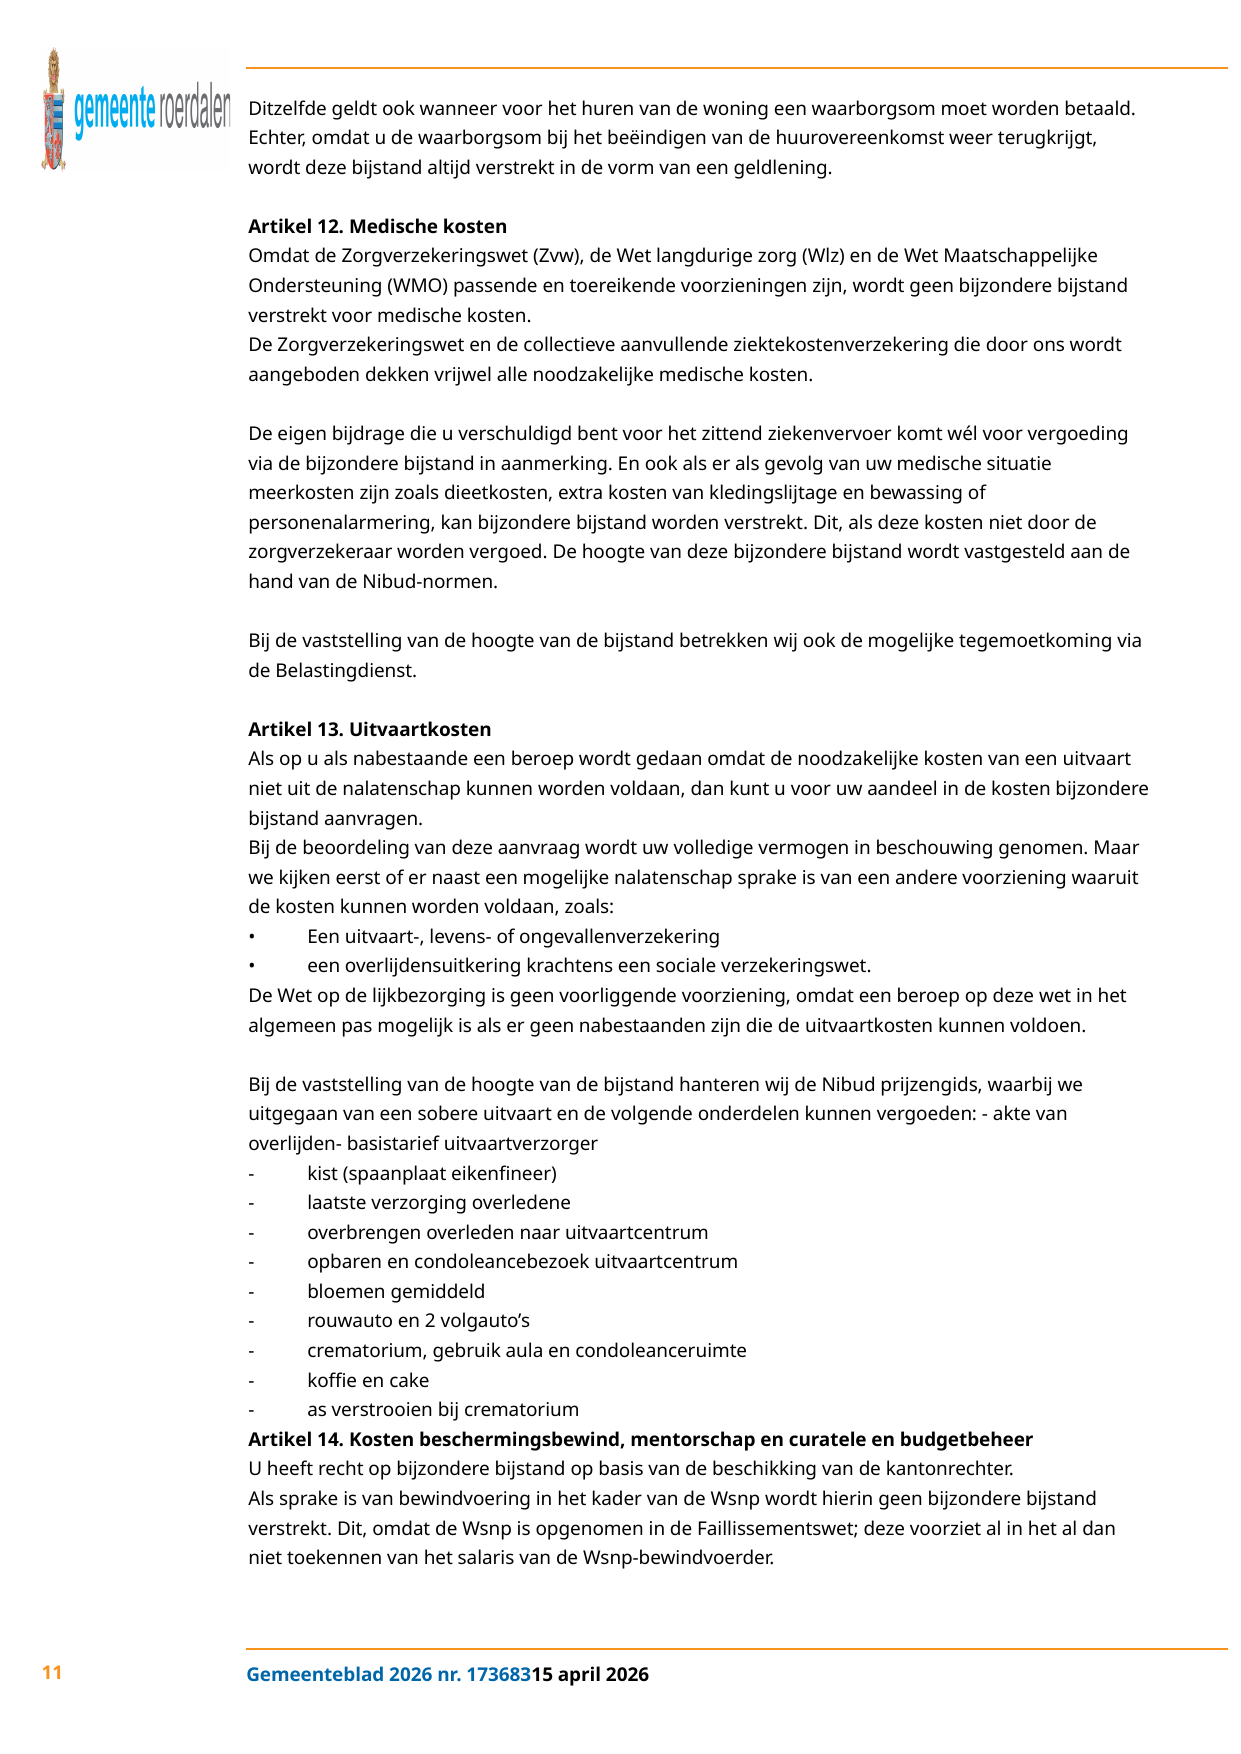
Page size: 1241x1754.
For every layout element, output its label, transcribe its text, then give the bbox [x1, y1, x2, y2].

text Als sprake is van bewindvoering in het kader van de Wsnp wordt hierin geen bijzondere bijstand verstrekt. Dit, omdat de Wsnp is opgenomen in de Faillissementswet; deze voorziet al in het al dan niet toekennen van het salaris van de Wsnp-bewindvoerder. [248, 1485, 1152, 1570]
text Artikel 13. Uitvaartkosten [248, 716, 1152, 742]
list kist (spaanplaat eikenfineer) [248, 1160, 1152, 1186]
text De Zorgverzekeringswet en de collectieve aanvullende ziektekostenverzekering die door ons wordt aangeboden dekken vrijwel alle noodzakelijke medische kosten. [248, 331, 1152, 387]
list overbrengen overleden naar uitvaartcentrum [248, 1219, 1152, 1245]
list laatste verzorging overledene [248, 1189, 1152, 1215]
text De Wet op de lijkbezorging is geen voorliggende voorziening, omdat een beroep op deze wet in het algemeen pas mogelijk is als er geen nabestaanden zijn die de uitvaartkosten kunnen voldoen. [248, 982, 1152, 1038]
list as verstrooien bij crematorium [248, 1396, 1152, 1422]
list opbaren en condoleancebezoek uitvaartcentrum [248, 1248, 1152, 1274]
list koffie en cake [248, 1367, 1152, 1393]
list rouwauto en 2 volgauto’s [248, 1308, 1152, 1333]
text De eigen bijdrage die u verschuldigd bent voor het zittend ziekenvervoer komt wél voor vergoeding via de bijzondere bijstand in aanmerking. En ook als er als gevolg van uw medische situatie meerkosten zijn zoals dieetkosten, extra kosten van kledingslijtage en bewassing of personenalarmering, kan bijzondere bijstand worden verstrekt. Dit, als deze kosten niet door de zorgverzekeraar worden vergoed. De hoogte van deze bijzondere bijstand wordt vastgesteld aan de hand van de Nibud-normen. [248, 420, 1152, 594]
list Een uitvaart-, levens- of ongevallenverzekering [248, 923, 1152, 949]
text Bij de vaststelling van de hoogte van de bijstand betrekken wij ook de mogelijke tegemoetkoming via de Belastingdienst. [248, 627, 1152, 683]
list een overlijdensuitkering krachtens een sociale verzekeringswet. [248, 953, 1152, 978]
list bloemen gemiddeld [248, 1278, 1152, 1304]
picture [41, 47, 231, 172]
text Als op u als nabestaande een beroep wordt gedaan omdat de noodzakelijke kosten van een uitvaart niet uit de nalatenschap kunnen worden voldaan, dan kunt u voor uw aandeel in de kosten bijzondere bijstand aanvragen. [248, 746, 1152, 831]
text Bij de beoordeling van deze aanvraag wordt uw volledige vermogen in beschouwing genomen. Maar we kijken eerst of er naast een mogelijke nalatenschap sprake is van een andere voorziening waaruit de kosten kunnen worden voldaan, zoals: [248, 834, 1152, 919]
text Bij de vaststelling van de hoogte van de bijstand hanteren wij de Nibud prijzengids, waarbij we uitgegaan van een sobere uitvaart en de volgende onderdelen kunnen vergoeden: - akte van overlijden- basistarief uitvaartverzorger [248, 1071, 1152, 1156]
text Omdat de Zorgverzekeringswet (Zvw), de Wet langdurige zorg (Wlz) en de Wet Maatschappelijke Ondersteuning (WMO) passende en toereikende voorzieningen zijn, wordt geen bijzondere bijstand verstrekt voor medische kosten. [248, 243, 1152, 328]
list crematorium, gebruik aula en condoleanceruimte [248, 1337, 1152, 1363]
text Artikel 14. Kosten beschermingsbewind, mentorschap en curatele en budgetbeheer [248, 1426, 1152, 1452]
text U heeft recht op bijzondere bijstand op basis van de beschikking van de kantonrechter. [248, 1456, 1152, 1481]
text Artikel 12. Medische kosten [248, 213, 1152, 239]
text Ditzelfde geldt ook wanneer voor het huren van de woning een waarborgsom moet worden betaald. Echter, omdat u de waarborgsom bij het beëindigen van de huurovereenkomst weer terugkrijgt, wordt deze bijstand altijd verstrekt in de vorm van een geldlening. [248, 95, 1152, 180]
